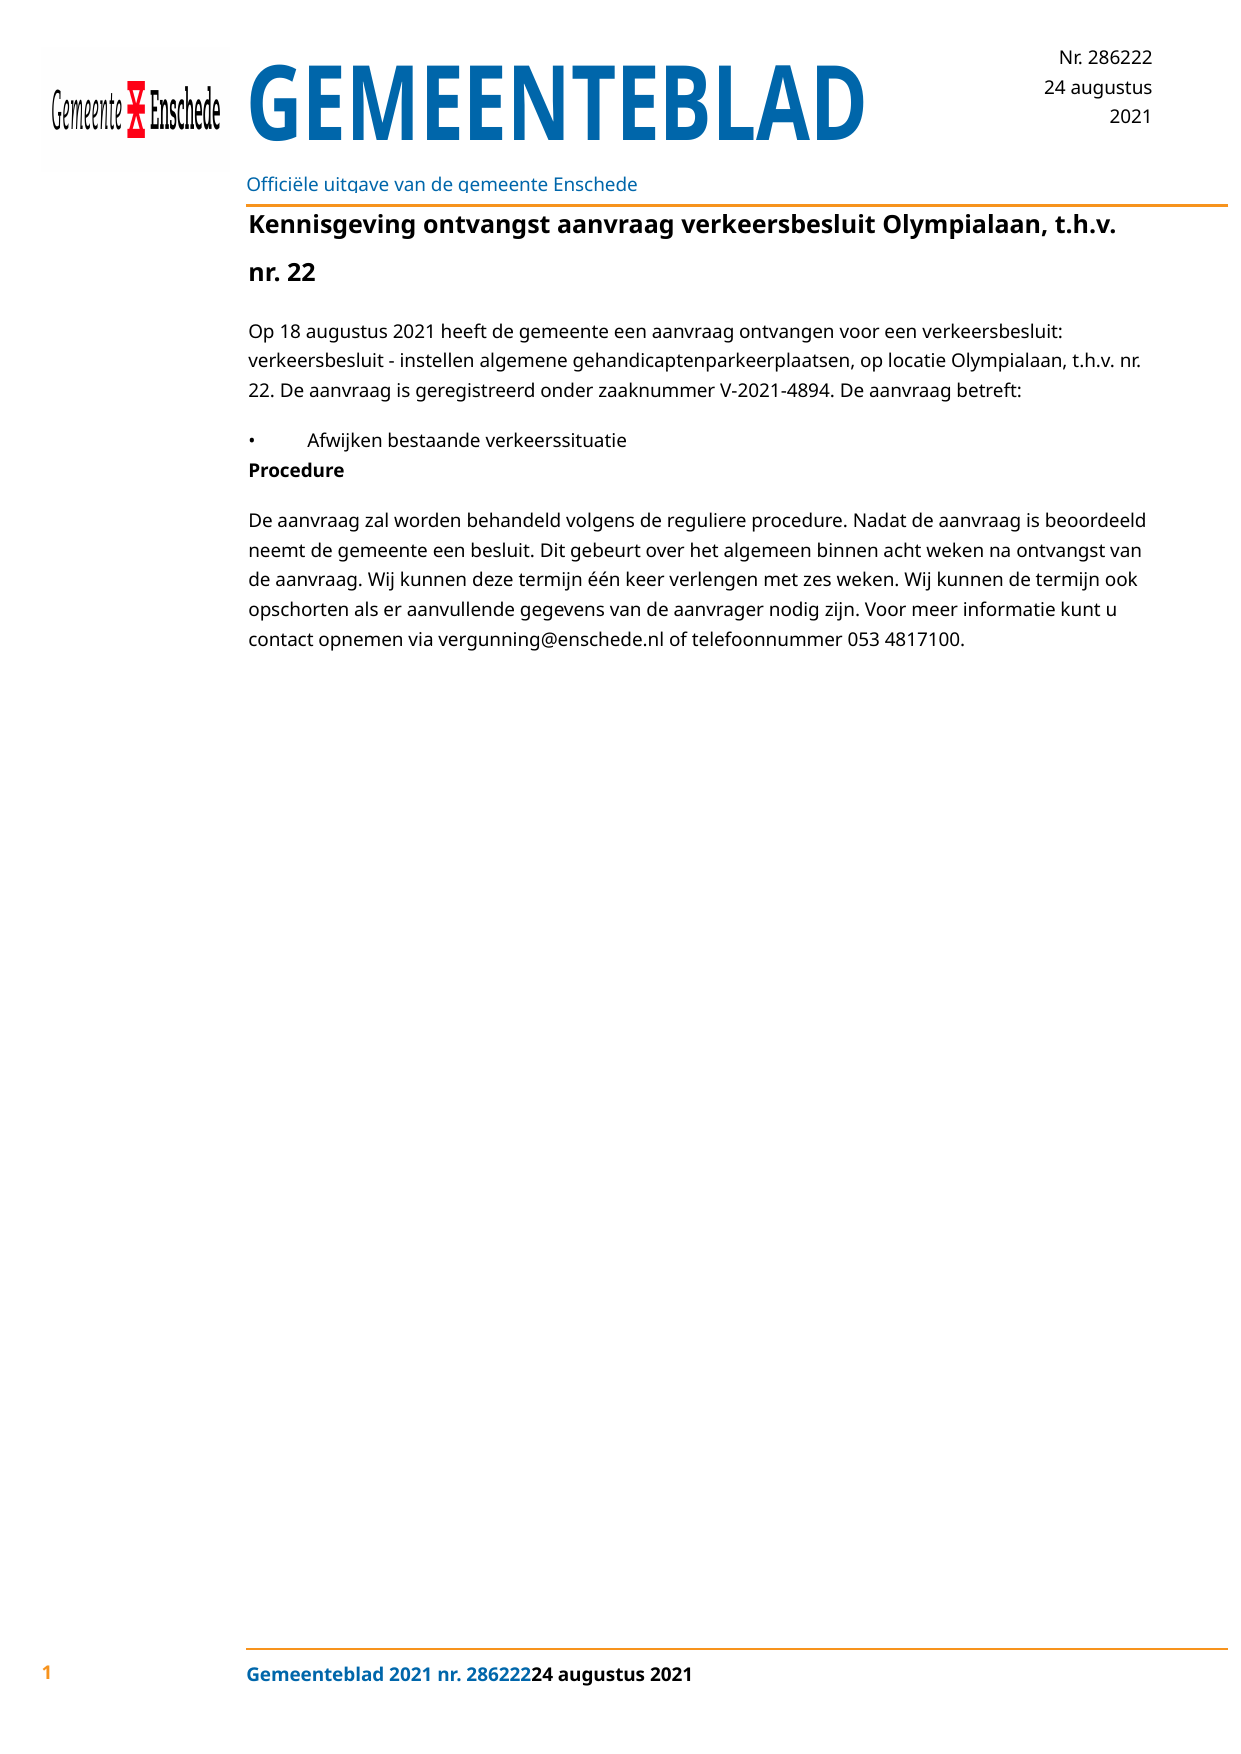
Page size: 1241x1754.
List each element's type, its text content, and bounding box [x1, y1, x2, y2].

list Afwijken bestaande verkeerssituatie [248, 427, 1152, 453]
text De aanvraag zal worden behandeld volgens de reguliere procedure. Nadat de aanvraag is beoordeeld neemt de gemeente een besluit. Dit gebeurt over het algemeen binnen acht weken na ontvangst van de aanvraag. Wij kunnen deze termijn één keer verlengen met zes weken. Wij kunnen de termijn ook opschorten als er aanvullende gegevens van de aanvrager nodig zijn. Voor meer informatie kunt u contact opnemen via vergunning@enschede.nl of telefoonnummer 053 4817100. [248, 507, 1152, 652]
picture [41, 47, 231, 172]
text Kennisgeving ontvangst aanvraag verkeersbesluit Olympialaan, t.h.v. nr. 22 [248, 207, 1152, 288]
text Procedure [248, 457, 1152, 483]
text Op 18 augustus 2021 heeft de gemeente een aanvraag ontvangen voor een verkeersbesluit: verkeersbesluit - instellen algemene gehandicaptenparkeerplaatsen, op locatie Olympialaan, t.h.v. nr. 22. De aanvraag is geregistreerd onder zaaknummer V-2021-4894. De aanvraag betreft: [248, 318, 1152, 403]
